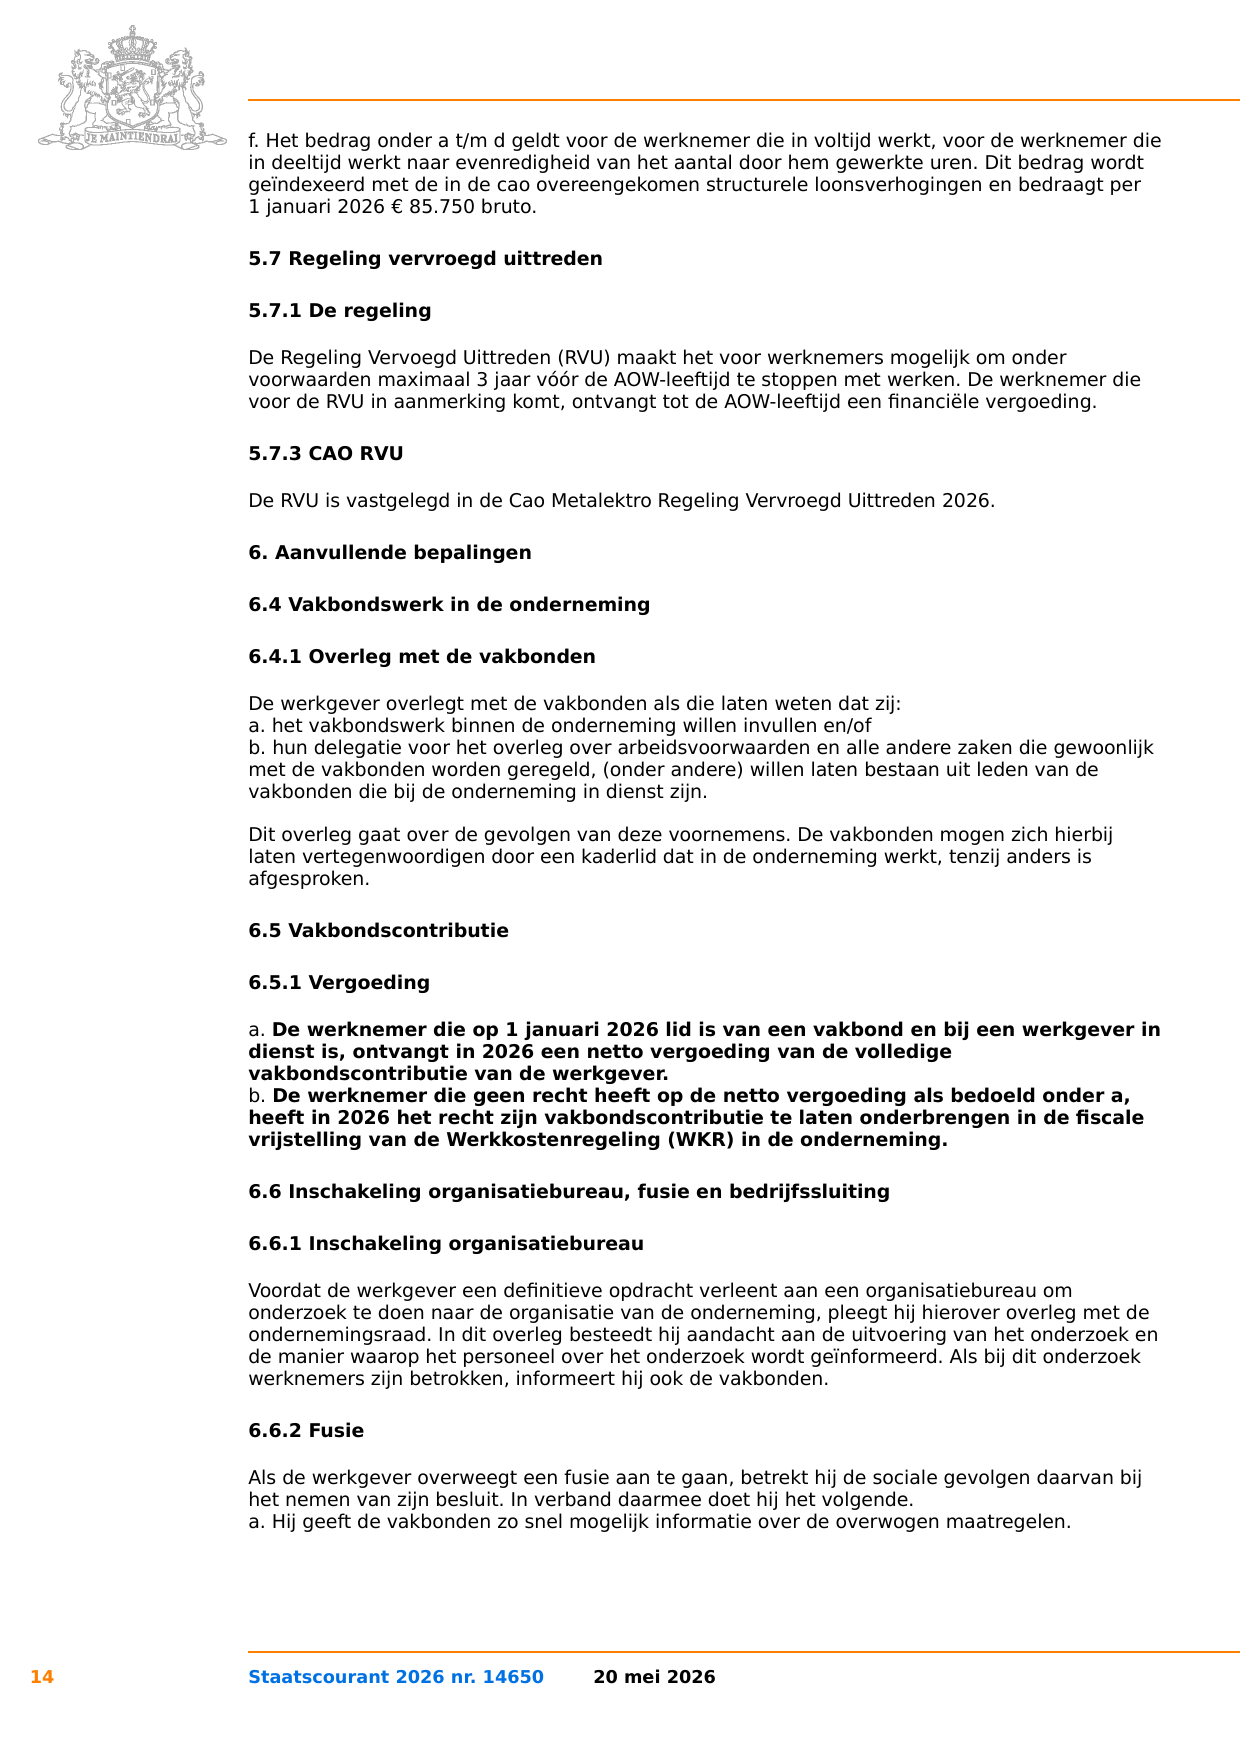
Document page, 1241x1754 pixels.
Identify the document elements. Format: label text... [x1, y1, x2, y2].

text a. het vakbondswerk binnen de onderneming willen invullen en/of [248, 714, 1163, 737]
text Voordat de werkgever een definitieve opdracht verleent aan een organisatiebureau om onderzoek te doen naar de organisatie van de onderneming, pleegt hij hierover overleg met de ondernemingsraad. In dit overleg besteedt hij aandacht aan de uitvoering van het onderzoek en de manier waarop het personeel over het onderzoek wordt geïnformeerd. Als bij dit onderzoek werknemers zijn betrokken, informeert hij ook de vakbonden. [248, 1280, 1163, 1390]
text De Regeling Vervoegd Uittreden (RVU) maakt het voor werknemers mogelijk om onder voorwaarden maximaal 3 jaar vóór de AOW-leeftijd te stoppen met werken. De werknemer die voor de RVU in aanmerking komt, ontvangt tot de AOW-leeftijd een financiële vergoeding. [248, 347, 1163, 413]
subtitle 6.5 Vakbondscontributie [248, 920, 1163, 942]
text Dit overleg gaat over de gevolgen van deze voornemens. De vakbonden mogen zich hierbij laten vertegenwoordigen door een kaderlid dat in de onderneming werkt, tenzij anders is afgesproken. [248, 824, 1163, 890]
text f. Het bedrag onder a t/m d geldt voor de werknemer die in voltijd werkt, voor de werknemer die in deeltijd werkt naar evenredigheid van het aantal door hem gewerkte uren. Dit bedrag wordt geïndexeerd met de in de cao overeengekomen structurele loonsverhogingen en bedraagt per 1 januari 2026 € 85.750 bruto. [248, 130, 1163, 218]
text Als de werkgever overweegt een fusie aan te gaan, betrekt hij de sociale gevolgen daarvan bij het nemen van zijn besluit. In verband daarmee doet hij het volgende. [248, 1467, 1163, 1511]
subtitle 6. Aanvullende bepalingen [248, 542, 1163, 564]
subtitle 6.5.1 Vergoeding [248, 972, 1163, 994]
text De werkgever overlegt met de vakbonden als die laten weten dat zij: [248, 693, 1163, 714]
subtitle 6.4.1 Overleg met de vakbonden [248, 646, 1163, 668]
subtitle 6.6 Inschakeling organisatiebureau, fusie en bedrijfssluiting [248, 1181, 1163, 1203]
subtitle 5.7 Regeling vervroegd uittreden [248, 248, 1163, 270]
subtitle 5.7.1 De regeling [248, 300, 1163, 322]
text a. Hij geeft de vakbonden zo snel mogelijk informatie over de overwogen maatregelen. [248, 1511, 1163, 1533]
text a. De werknemer die op 1 januari 2026 lid is van een vakbond en bij een werkgever in dienst is, ontvangt in 2026 een netto vergoeding van de volledige vakbondscontributie van de werkgever. [248, 1019, 1163, 1085]
subtitle 6.4 Vakbondswerk in de onderneming [248, 594, 1163, 616]
text b. hun delegatie voor het overleg over arbeidsvoorwaarden en alle andere zaken die gewoonlijk met de vakbonden worden geregeld, (onder andere) willen laten bestaan uit leden van de vakbonden die bij de onderneming in dienst zijn. [248, 737, 1163, 802]
subtitle 5.7.3 CAO RVU [248, 443, 1163, 465]
text De RVU is vastgelegd in de Cao Metalektro Regeling Vervroegd Uittreden 2026. [248, 490, 1163, 512]
picture [38, 25, 227, 150]
subtitle 6.6.2 Fusie [248, 1420, 1163, 1442]
subtitle 6.6.1 Inschakeling organisatiebureau [248, 1233, 1163, 1255]
text b. De werknemer die geen recht heeft op de netto vergoeding als bedoeld onder a, heeft in 2026 het recht zijn vakbondscontributie te laten onderbrengen in de fiscale vrijstelling van de Werkkostenregeling (WKR) in de onderneming. [248, 1085, 1163, 1151]
